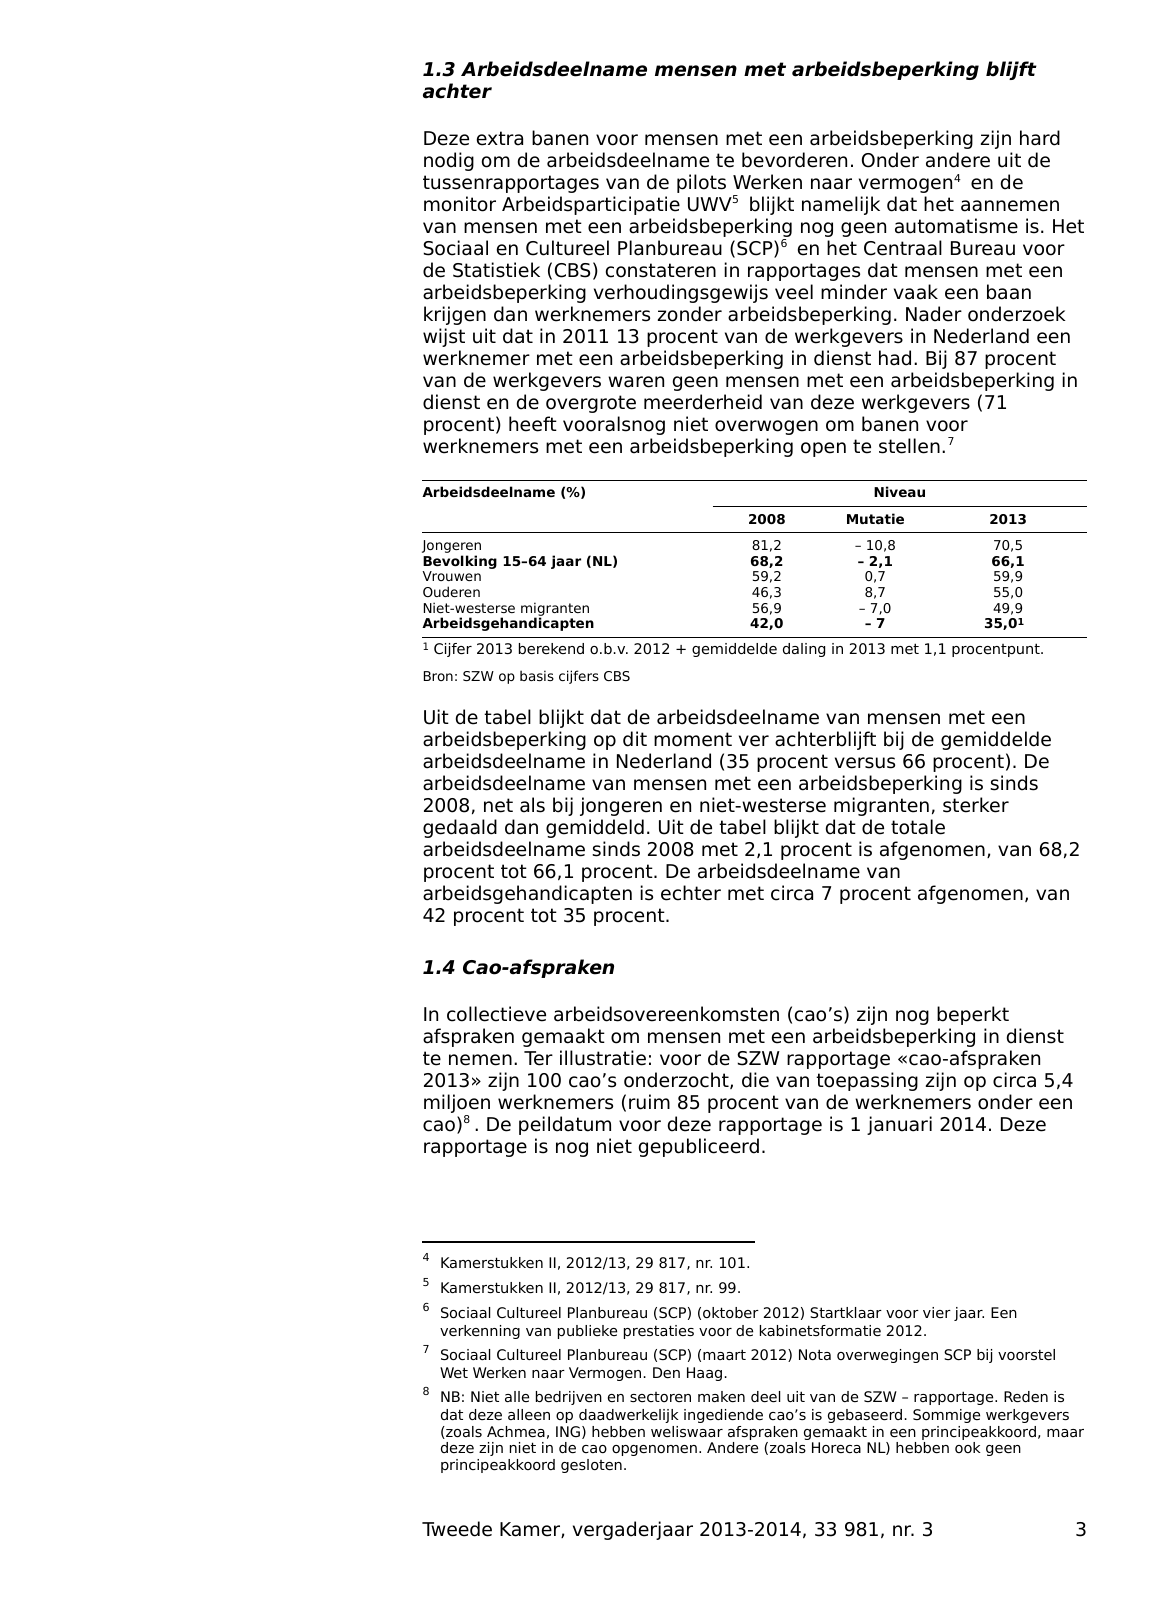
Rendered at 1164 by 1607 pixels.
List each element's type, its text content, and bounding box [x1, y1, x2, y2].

table_header Niveau [713, 481, 1087, 506]
table_cell 55,0 [929, 585, 1087, 601]
table_cell – 7 [821, 616, 929, 637]
table_cell – 2,1 [821, 553, 929, 569]
text NB: Niet alle bedrijven en sectoren maken deel uit van de SZW – rapportage. Reden is dat deze alleen op daadwerkelijk ingediende cao’s is gebaseerd. Sommige werkgevers (zoals Achmea, ING) hebben weliswaar afspraken gemaakt in een principeakkoord, maar deze zijn niet in de cao opgenomen. Andere (zoals Horeca NL) hebben ook geen principeakkoord gesloten. [422, 1385, 1087, 1474]
table_cell 66,1 [929, 553, 1087, 569]
text Kamerstukken II, 2012/13, 29 817, nr. 99. [422, 1276, 1087, 1298]
table_cell – 10,8 [821, 533, 929, 553]
table_cell 0,7 [821, 569, 929, 585]
table_cell 59,2 [713, 569, 821, 585]
table_cell 70,5 [929, 533, 1087, 553]
table_header Arbeidsdeelname (%) [422, 481, 712, 532]
text Sociaal Cultureel Planbureau (SCP) (maart 2012) Nota overwegingen SCP bij voorstel Wet Werken naar Vermogen. Den Haag. [422, 1343, 1087, 1382]
text Sociaal Cultureel Planbureau (SCP) (oktober 2012) Startklaar voor vier jaar. Een verkenning van publieke prestaties voor de kabinetsformatie 2012. [422, 1301, 1087, 1340]
table_cell 35,01 [929, 616, 1087, 637]
table_cell 59,9 [929, 569, 1087, 585]
table_cell – 7,0 [821, 601, 929, 616]
text In collectieve arbeidsovereenkomsten (cao’s) zijn nog beperkt afspraken gemaakt om mensen met een arbeidsbeperking in dienst te nemen. Ter illustratie: voor de SZW rapportage «cao-afspraken 2013» zijn 100 cao’s onderzocht, die van toepassing zijn op circa 5,4 miljoen werknemers (ruim 85 procent van de werknemers onder een cao). De peildatum voor deze rapportage is 1 januari 2014. Deze rapportage is nog niet gepubliceerd. [422, 1004, 1087, 1158]
table_cell Ouderen [422, 585, 712, 601]
text Deze extra banen voor mensen met een arbeidsbeperking zijn hard nodig om de arbeidsdeelname te bevorderen. Onder andere uit de tussenrapportages van de pilots Werken naar vermogen en de monitor Arbeidsparticipatie UWV blijkt namelijk dat het aannemen van mensen met een arbeidsbeperking nog geen automatisme is. Het Sociaal en Cultureel Planbureau (SCP) en het Centraal Bureau voor de Statistiek (CBS) constateren in rapportages dat mensen met een arbeidsbeperking verhoudingsgewijs veel minder vaak een baan krijgen dan werknemers zonder arbeidsbeperking. Nader onderzoek wijst uit dat in 2011 13 procent van de werkgevers in Nederland een werknemer met een arbeidsbeperking in dienst had. Bij 87 procent van de werkgevers waren geen mensen met een arbeidsbeperking in dienst en de overgrote meerderheid van deze werkgevers (71 procent) heeft vooralsnog niet overwogen om banen voor werknemers met een arbeidsbeperking open te stellen. [422, 128, 1087, 458]
table_cell 49,9 [929, 601, 1087, 616]
table_cell 56,9 [713, 601, 821, 616]
table_cell 42,0 [713, 616, 821, 637]
table_cell Mutatie [821, 507, 929, 532]
table_cell Niet-westerse migranten [422, 601, 712, 616]
table_cell Bevolking 15–64 jaar (NL) [422, 553, 712, 569]
table_cell Arbeidsgehandicapten [422, 616, 712, 637]
table_cell 1 Cijfer 2013 berekend o.b.v. 2012 + gemiddelde daling in 2013 met 1,1 procentpunt. Bron: SZW op basis cijfers CBS [422, 638, 1087, 685]
table_cell 81,2 [713, 533, 821, 553]
table_cell 46,3 [713, 585, 821, 601]
text Uit de tabel blijkt dat de arbeidsdeelname van mensen met een arbeidsbeperking op dit moment ver achterblijft bij de gemiddelde arbeidsdeelname in Nederland (35 procent versus 66 procent). De arbeidsdeelname van mensen met een arbeidsbeperking is sinds 2008, net als bij jongeren en niet-westerse migranten, sterker gedaald dan gemiddeld. Uit de tabel blijkt dat de totale arbeidsdeelname sinds 2008 met 2,1 procent is afgenomen, van 68,2 procent tot 66,1 procent. De arbeidsdeelname van arbeidsgehandicapten is echter met circa 7 procent afgenomen, van 42 procent tot 35 procent. [422, 707, 1087, 927]
table_cell 2013 [929, 507, 1087, 532]
table_cell 68,2 [713, 553, 821, 569]
table_cell Vrouwen [422, 569, 712, 585]
subtitle 1.4 Cao-afspraken [422, 957, 1087, 979]
subtitle 1.3 Arbeidsdeelname mensen met arbeidsbeperking blijft achter [422, 59, 1087, 103]
table_cell 2008 [713, 507, 821, 532]
text Kamerstukken II, 2012/13, 29 817, nr. 101. [422, 1251, 1087, 1273]
table_cell 8,7 [821, 585, 929, 601]
table_cell Jongeren [422, 533, 712, 553]
